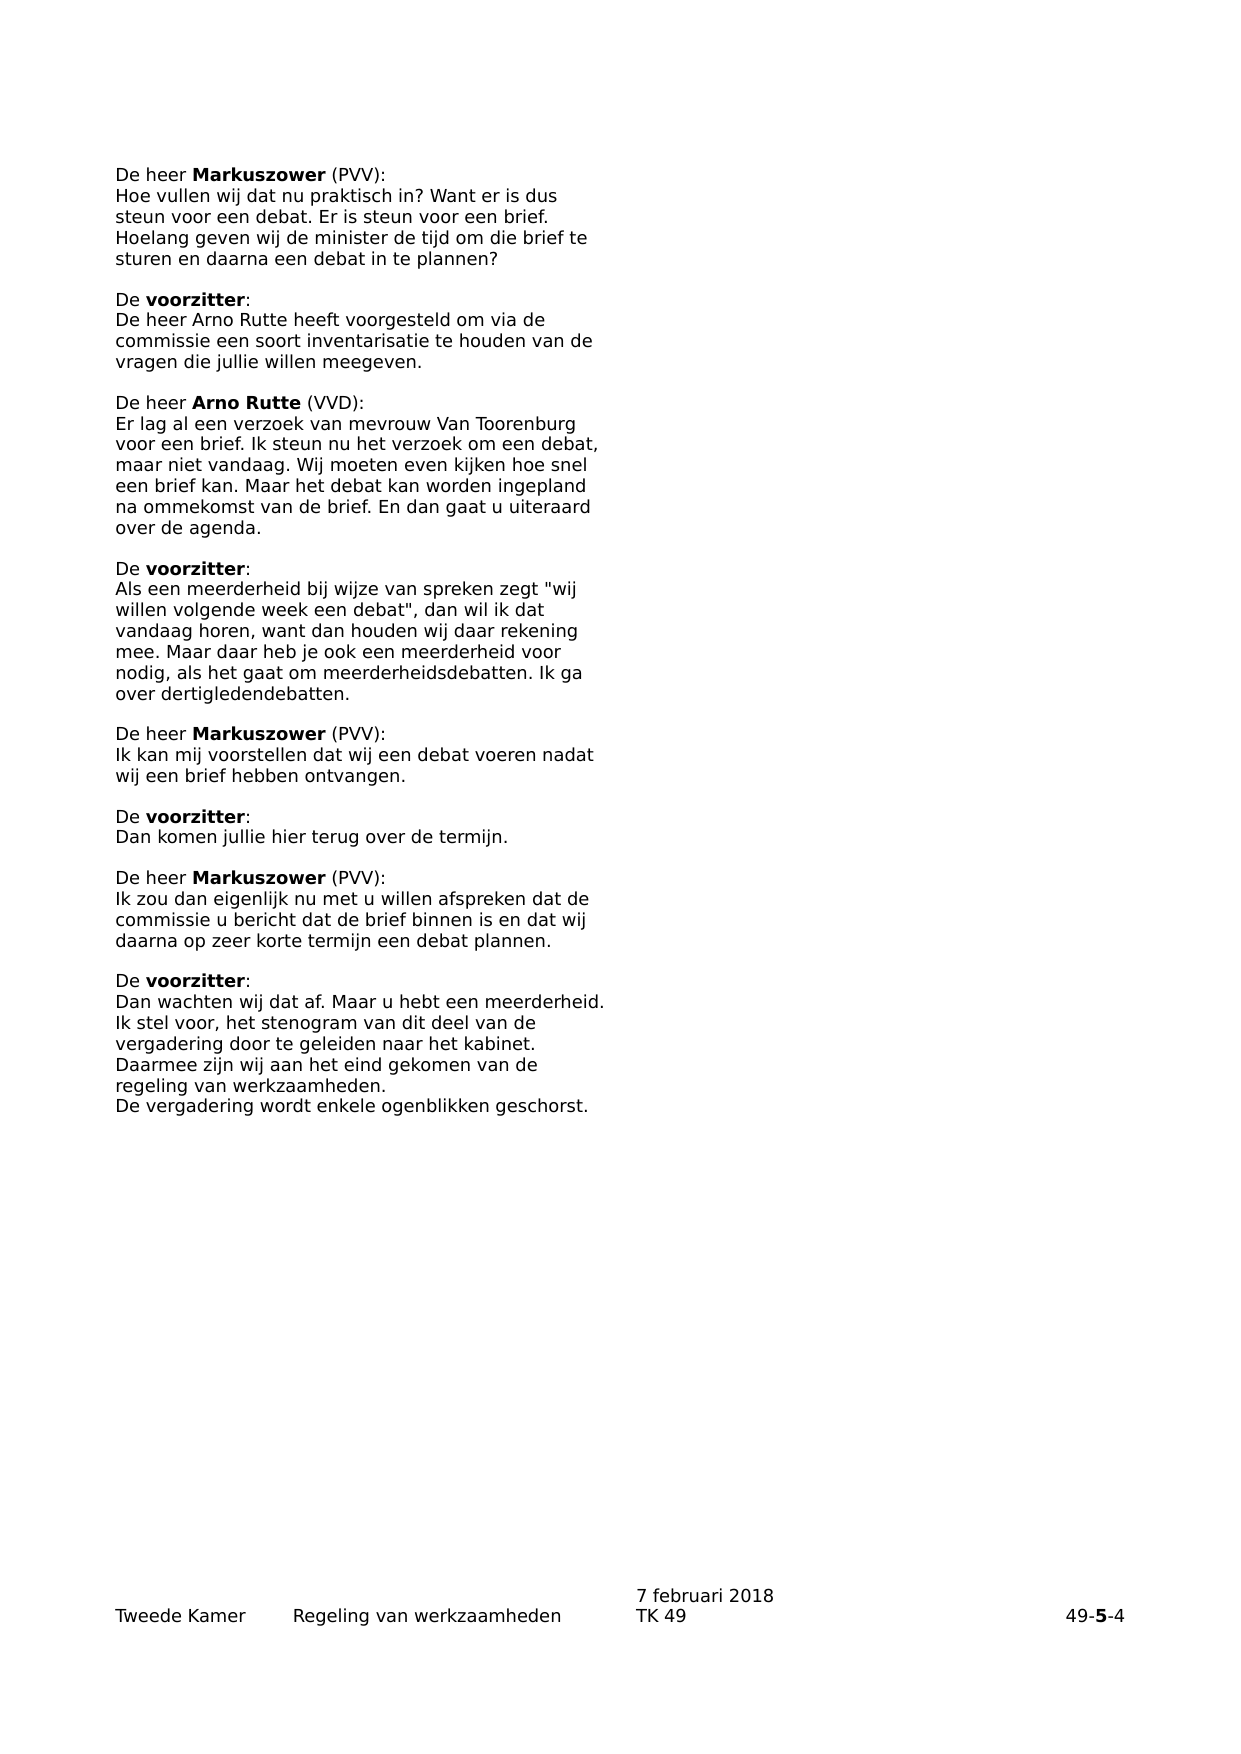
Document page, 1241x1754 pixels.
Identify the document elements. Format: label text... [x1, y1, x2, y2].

text De heer Arno Rutte heeft voorgesteld om via de commissie een soort inventarisatie te houden van de vragen die jullie willen meegeven. [115, 310, 605, 373]
text Ik kan mij voorstellen dat wij een debat voeren nadat wij een brief hebben ontvangen. [115, 745, 605, 786]
text Dan komen jullie hier terug over de termijn. [115, 827, 605, 848]
text De heer Arno Rutte (VVD): [115, 393, 605, 413]
text De voorzitter: [115, 806, 605, 827]
text Dan wachten wij dat af. Maar u hebt een meerderheid. [115, 992, 605, 1013]
text Ik stel voor, het stenogram van dit deel van de vergadering door te geleiden naar het kabinet. [115, 1013, 605, 1054]
text De heer Markuszower (PVV): [115, 165, 605, 186]
text De heer Markuszower (PVV): [115, 868, 605, 889]
text Er lag al een verzoek van mevrouw Van Toorenburg voor een brief. Ik steun nu het verzoek om een debat, maar niet vandaag. Wij moeten even kijken hoe snel een brief kan. Maar het debat kan worden ingepland na ommekomst van de brief. En dan gaat u uiteraard over de agenda. [115, 413, 605, 538]
text De voorzitter: [115, 289, 605, 310]
text De heer Markuszower (PVV): [115, 724, 605, 745]
text De voorzitter: [115, 558, 605, 579]
text De vergadering wordt enkele ogenblikken geschorst. [115, 1096, 605, 1117]
text Daarmee zijn wij aan het eind gekomen van de regeling van werkzaamheden. [115, 1054, 605, 1096]
text Als een meerderheid bij wijze van spreken zegt "wij willen volgende week een debat", dan wil ik dat vandaag horen, want dan houden wij daar rekening mee. Maar daar heb je ook een meerderheid voor nodig, als het gaat om meerderheidsdebatten. Ik ga over dertigledendebatten. [115, 579, 605, 704]
text De voorzitter: [115, 971, 605, 992]
text Hoe vullen wij dat nu praktisch in? Want er is dus steun voor een debat. Er is steun voor een brief. Hoelang geven wij de minister de tijd om die brief te sturen en daarna een debat in te plannen? [115, 186, 605, 269]
text Ik zou dan eigenlijk nu met u willen afspreken dat de commissie u bericht dat de brief binnen is en dat wij daarna op zeer korte termijn een debat plannen. [115, 889, 605, 951]
